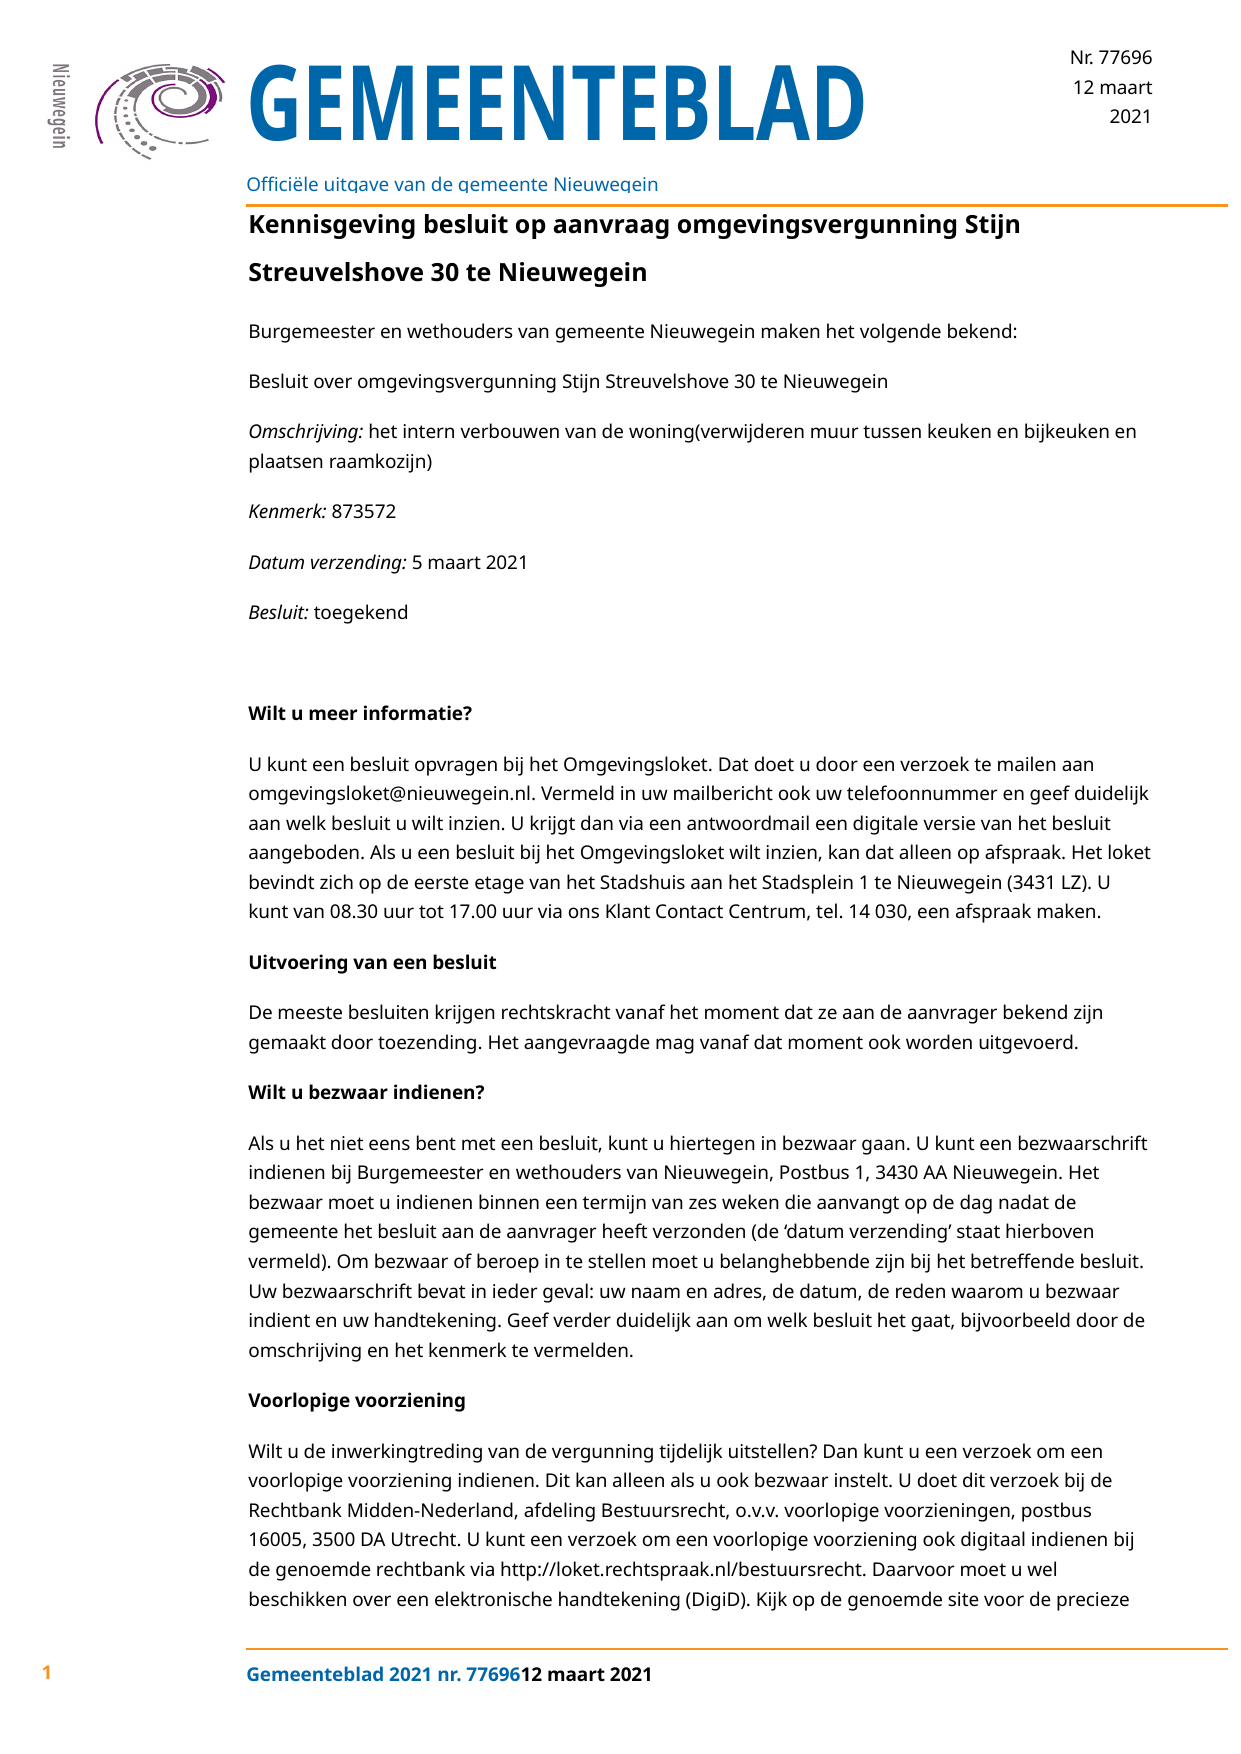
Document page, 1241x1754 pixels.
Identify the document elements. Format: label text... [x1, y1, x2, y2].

picture [41, 47, 231, 172]
text Uitvoering van een besluit [248, 949, 1152, 975]
text Besluit over omgevingsvergunning Stijn Streuvelshove 30 te Nieuwegein [248, 368, 1152, 394]
text Voorlopige voorziening [248, 1387, 1152, 1413]
text Wilt u bezwaar indienen? [248, 1079, 1152, 1105]
text Datum verzending: 5 maart 2021 [248, 549, 1152, 575]
text U kunt een besluit opvragen bij het Omgevingsloket. Dat doet u door een verzoek te mailen aan omgevingsloket@nieuwegein.nl. Vermeld in uw mailbericht ook uw telefoonnummer en geef duidelijk aan welk besluit u wilt inzien. U krijgt dan via een antwoordmail een digitale versie van het besluit aangeboden. Als u een besluit bij het Omgevingsloket wilt inzien, kan dat alleen op afspraak. Het loket bevindt zich op de eerste etage van het Stadshuis aan het Stadsplein 1 te Nieuwegein (3431 LZ). U kunt van 08.30 uur tot 17.00 uur via ons Klant Contact Centrum, tel. 14 030, een afspraak maken. [248, 751, 1152, 924]
text Besluit: toegekend [248, 599, 1152, 625]
text Omschrijving: het intern verbouwen van de woning(verwijderen muur tussen keuken en bijkeuken en plaatsen raamkozijn) [248, 419, 1152, 474]
text Burgemeester en wethouders van gemeente Nieuwegein maken het volgende bekend: [248, 318, 1152, 344]
text Kennisgeving besluit op aanvraag omgevingsvergunning Stijn Streuvelshove 30 te Nieuwegein [248, 207, 1152, 288]
text De meeste besluiten krijgen rechtskracht vanaf het moment dat ze aan de aanvrager bekend zijn gemaakt door toezending. Het aangevraagde mag vanaf dat moment ook worden uitgevoerd. [248, 999, 1152, 1055]
text Wilt u de inwerkingtreding van de vergunning tijdelijk uitstellen? Dan kunt u een verzoek om een voorlopige voorziening indienen. Dit kan alleen als u ook bezwaar instelt. U doet dit verzoek bij de Rechtbank Midden-Nederland, afdeling Bestuursrecht, o.v.v. voorlopige voorzieningen, postbus 16005, 3500 DA Utrecht. U kunt een verzoek om een voorlopige voorziening ook digitaal indienen bij de genoemde rechtbank via http://loket.rechtspraak.nl/bestuursrecht. Daarvoor moet u wel beschikken over een elektronische handtekening (DigiD). Kijk op de genoemde site voor de precieze [248, 1438, 1152, 1612]
text Kenmerk: 873572 [248, 499, 1152, 524]
text Wilt u meer informatie? [248, 700, 1152, 726]
text Als u het niet eens bent met een besluit, kunt u hiertegen in bezwaar gaan. U kunt een bezwaarschrift indienen bij Burgemeester en wethouders van Nieuwegein, Postbus 1, 3430 AA Nieuwegein. Het bezwaar moet u indienen binnen een termijn van zes weken die aanvangt op de dag nadat de gemeente het besluit aan de aanvrager heeft verzonden (de ‘datum verzending’ staat hierboven vermeld). Om bezwaar of beroep in te stellen moet u belanghebbende zijn bij het betreffende besluit. Uw bezwaarschrift bevat in ieder geval: uw naam en adres, de datum, de reden waarom u bezwaar indient en uw handtekening. Geef verder duidelijk aan om welk besluit het gaat, bijvoorbeeld door de omschrijving en het kenmerk te vermelden. [248, 1130, 1152, 1363]
